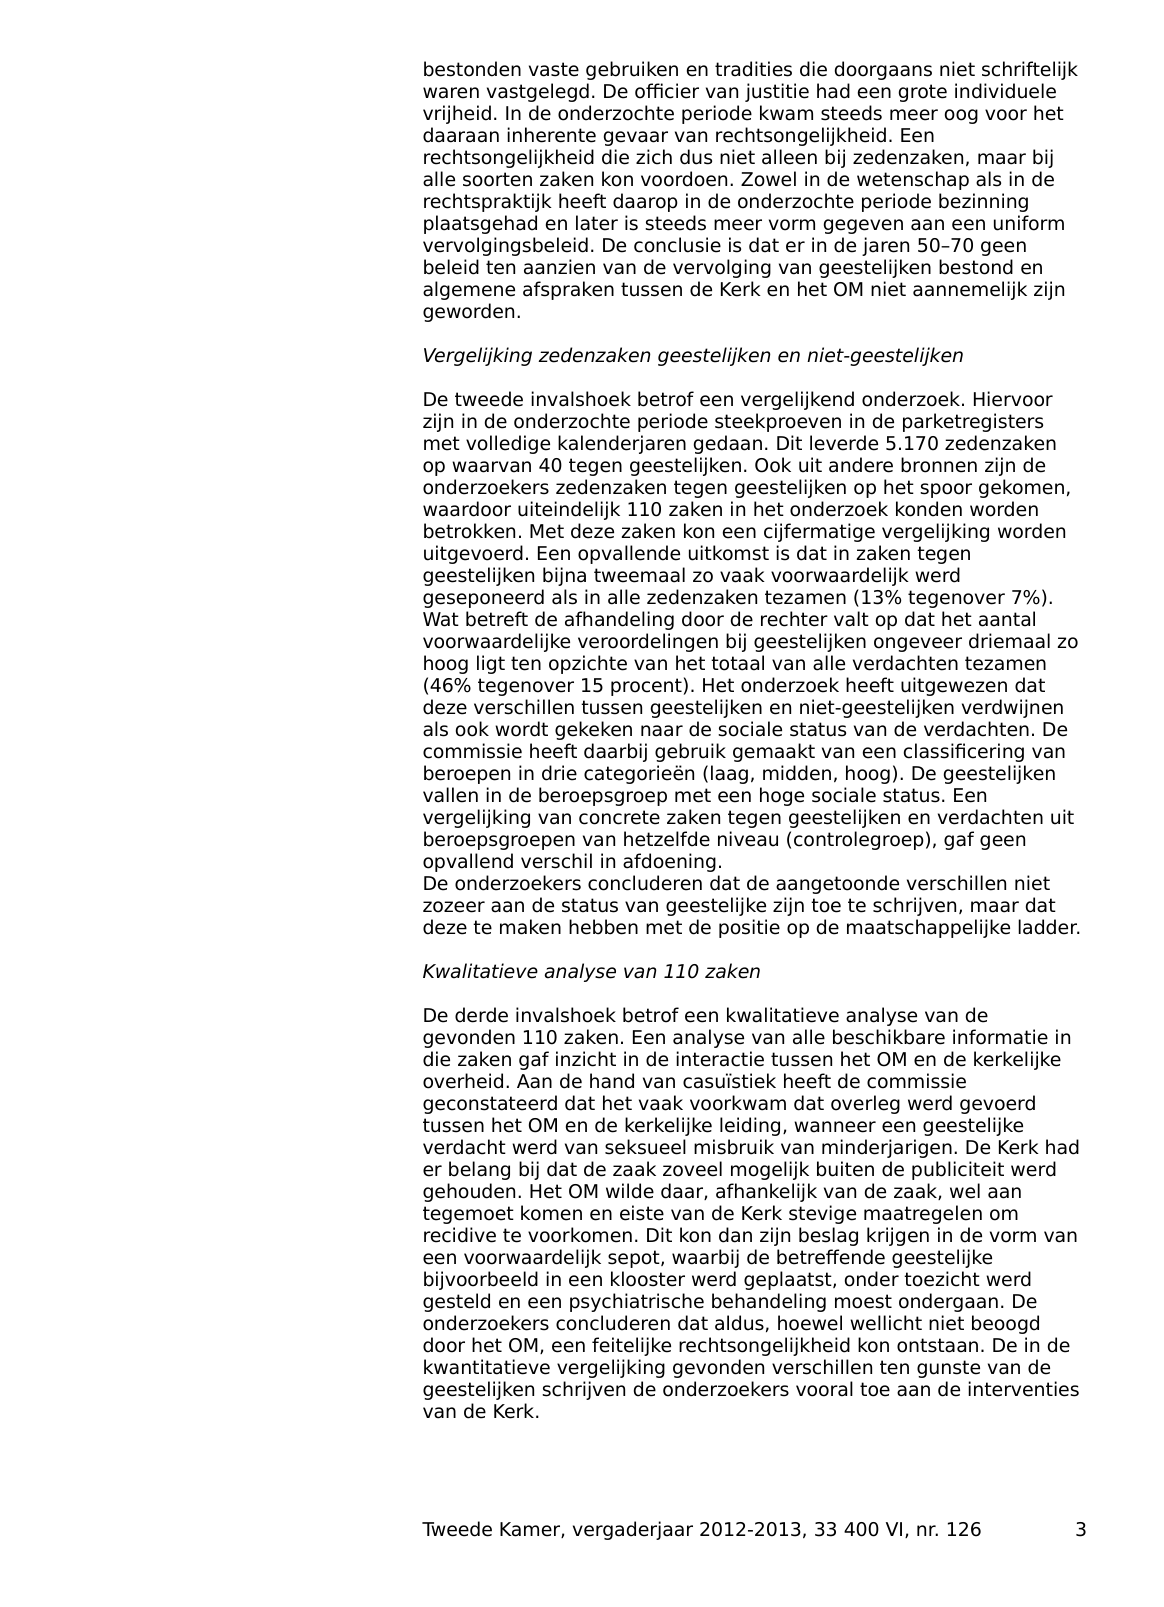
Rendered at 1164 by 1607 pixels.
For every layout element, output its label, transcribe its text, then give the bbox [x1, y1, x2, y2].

text bestonden vaste gebruiken en tradities die doorgaans niet schriftelijk waren vastgelegd. De officier van justitie had een grote individuele vrijheid. In de onderzochte periode kwam steeds meer oog voor het daaraan inherente gevaar van rechtsongelijkheid. Een rechtsongelijkheid die zich dus niet alleen bij zedenzaken, maar bij alle soorten zaken kon voordoen. Zowel in de wetenschap als in de rechtspraktijk heeft daarop in de onderzochte periode bezinning plaatsgehad en later is steeds meer vorm gegeven aan een uniform vervolgingsbeleid. De conclusie is dat er in de jaren 50–70 geen beleid ten aanzien van de vervolging van geestelijken bestond en algemene afspraken tussen de Kerk en het OM niet aannemelijk zijn geworden. [422, 59, 1087, 323]
subtitle Kwalitatieve analyse van 110 zaken [422, 961, 1087, 983]
text De derde invalshoek betrof een kwalitatieve analyse van de gevonden 110 zaken. Een analyse van alle beschikbare informatie in die zaken gaf inzicht in de interactie tussen het OM en de kerkelijke overheid. Aan de hand van casuïstiek heeft de commissie geconstateerd dat het vaak voorkwam dat overleg werd gevoerd tussen het OM en de kerkelijke leiding, wanneer een geestelijke verdacht werd van seksueel misbruik van minderjarigen. De Kerk had er belang bij dat de zaak zoveel mogelijk buiten de publiciteit werd gehouden. Het OM wilde daar, afhankelijk van de zaak, wel aan tegemoet komen en eiste van de Kerk stevige maatregelen om recidive te voorkomen. Dit kon dan zijn beslag krijgen in de vorm van een voorwaardelijk sepot, waarbij de betreffende geestelijke bijvoorbeeld in een klooster werd geplaatst, onder toezicht werd gesteld en een psychiatrische behandeling moest ondergaan. De onderzoekers concluderen dat aldus, hoewel wellicht niet beoogd door het OM, een feitelijke rechtsongelijkheid kon ontstaan. De in de kwantitatieve vergelijking gevonden verschillen ten gunste van de geestelijken schrijven de onderzoekers vooral toe aan de interventies van de Kerk. [422, 1005, 1087, 1423]
text De tweede invalshoek betrof een vergelijkend onderzoek. Hiervoor zijn in de onderzochte periode steekproeven in de parketregisters met volledige kalenderjaren gedaan. Dit leverde 5.170 zedenzaken op waarvan 40 tegen geestelijken. Ook uit andere bronnen zijn de onderzoekers zedenzaken tegen geestelijken op het spoor gekomen, waardoor uiteindelijk 110 zaken in het onderzoek konden worden betrokken. Met deze zaken kon een cijfermatige vergelijking worden uitgevoerd. Een opvallende uitkomst is dat in zaken tegen geestelijken bijna tweemaal zo vaak voorwaardelijk werd geseponeerd als in alle zedenzaken tezamen (13% tegenover 7%). Wat betreft de afhandeling door de rechter valt op dat het aantal voorwaardelijke veroordelingen bij geestelijken ongeveer driemaal zo hoog ligt ten opzichte van het totaal van alle verdachten tezamen (46% tegenover 15 procent). Het onderzoek heeft uitgewezen dat deze verschillen tussen geestelijken en niet-geestelijken verdwijnen als ook wordt gekeken naar de sociale status van de verdachten. De commissie heeft daarbij gebruik gemaakt van een classificering van beroepen in drie categorieën (laag, midden, hoog). De geestelijken vallen in de beroepsgroep met een hoge sociale status. Een vergelijking van concrete zaken tegen geestelijken en verdachten uit beroepsgroepen van hetzelfde niveau (controlegroep), gaf geen opvallend verschil in afdoening. [422, 389, 1087, 873]
subtitle Vergelijking zedenzaken geestelijken en niet-geestelijken [422, 345, 1087, 367]
text De onderzoekers concluderen dat de aangetoonde verschillen niet zozeer aan de status van geestelijke zijn toe te schrijven, maar dat deze te maken hebben met de positie op de maatschappelijke ladder. [422, 873, 1087, 939]
